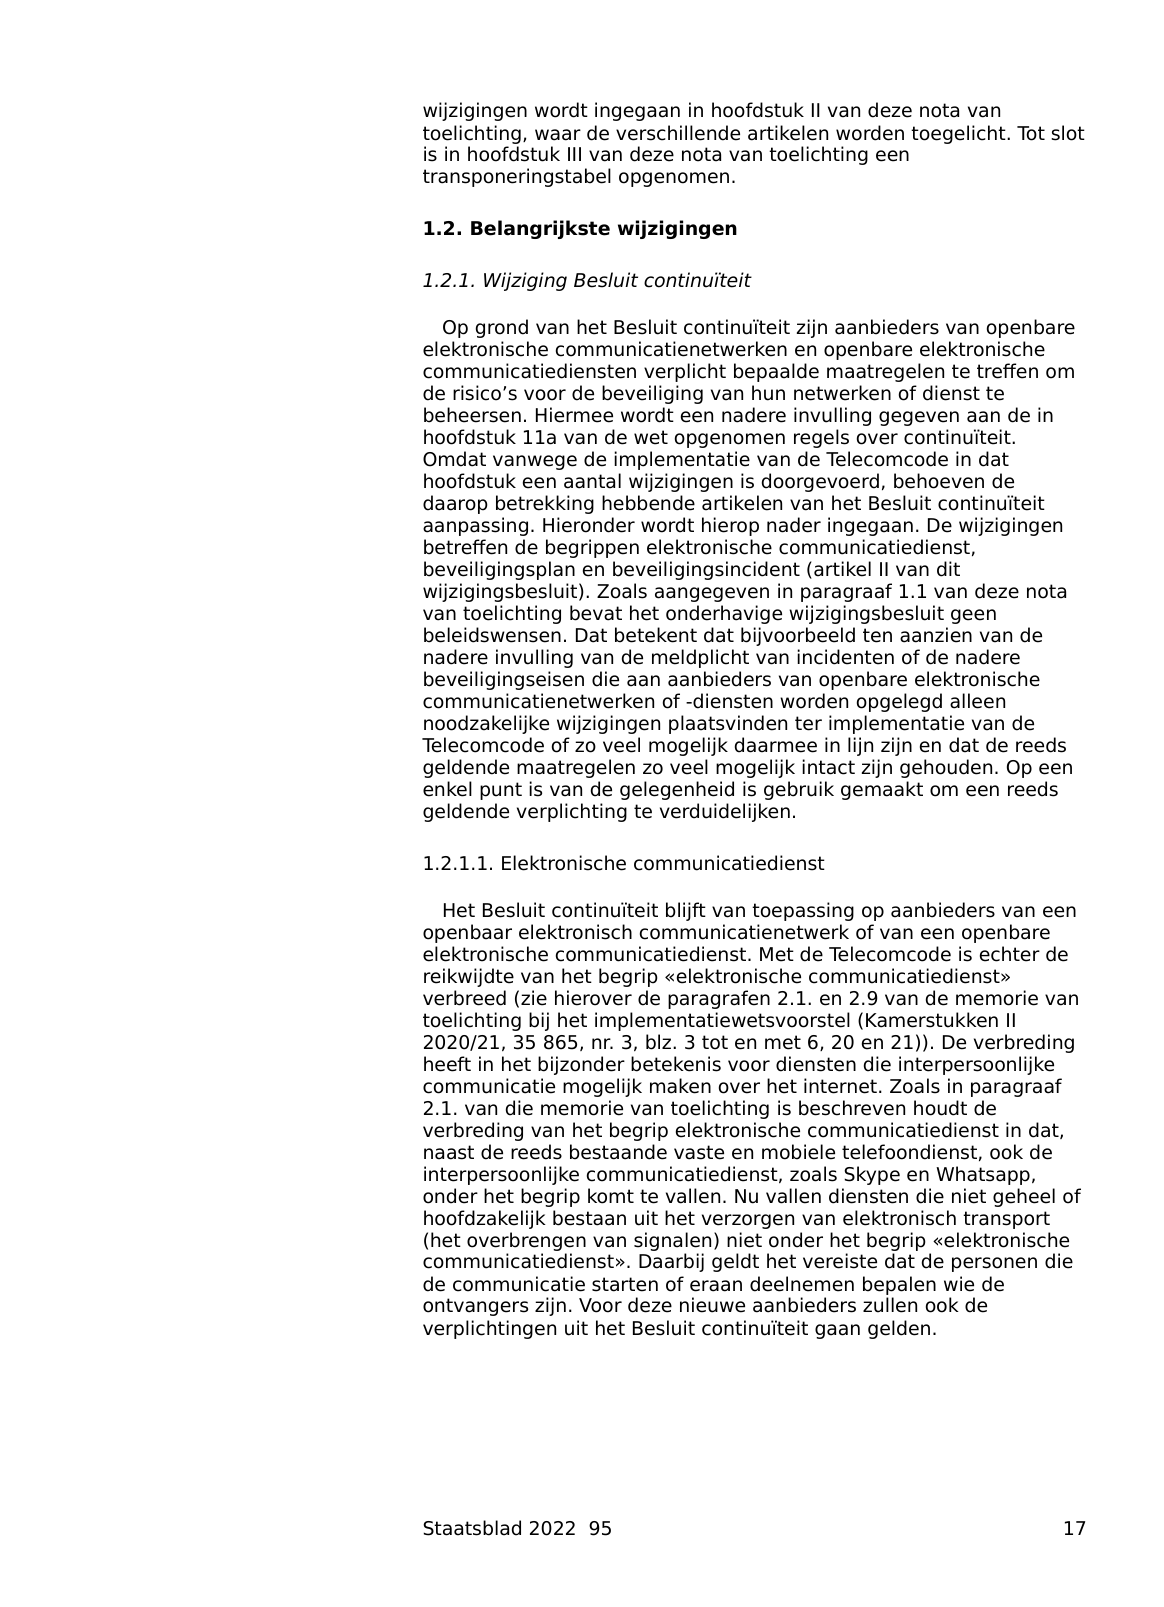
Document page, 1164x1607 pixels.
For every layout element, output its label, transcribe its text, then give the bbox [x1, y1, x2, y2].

subtitle 1.2.1.1. Elektronische communicatiedienst [422, 853, 1087, 875]
text Het Besluit continuïteit blijft van toepassing op aanbieders van een openbaar elektronisch communicatienetwerk of van een openbare elektronische communicatiedienst. Met de Telecomcode is echter de reikwijdte van het begrip «elektronische communicatiedienst» verbreed (zie hierover de paragrafen 2.1. en 2.9 van de memorie van toelichting bij het implementatiewetsvoorstel (Kamerstukken II 2020/21, 35 865, nr. 3, blz. 3 tot en met 6, 20 en 21)). De verbreding heeft in het bijzonder betekenis voor diensten die interpersoonlijke communicatie mogelijk maken over het internet. Zoals in paragraaf 2.1. van die memorie van toelichting is beschreven houdt de verbreding van het begrip elektronische communicatiedienst in dat, naast de reeds bestaande vaste en mobiele telefoondienst, ook de interpersoonlijke communicatiedienst, zoals Skype en Whatsapp, onder het begrip komt te vallen. Nu vallen diensten die niet geheel of hoofdzakelijk bestaan uit het verzorgen van elektronisch transport (het overbrengen van signalen) niet onder het begrip «elektronische communicatiedienst». Daarbij geldt het vereiste dat de personen die de communicatie starten of eraan deelnemen bepalen wie de ontvangers zijn. Voor deze nieuwe aanbieders zullen ook de verplichtingen uit het Besluit continuïteit gaan gelden. [422, 900, 1087, 1339]
subtitle 1.2. Belangrijkste wijzigingen [422, 218, 1087, 240]
subtitle 1.2.1. Wijziging Besluit continuïteit [422, 270, 1087, 292]
text wijzigingen wordt ingegaan in hoofdstuk II van deze nota van toelichting, waar de verschillende artikelen worden toegelicht. Tot slot is in hoofdstuk III van deze nota van toelichting een transponeringstabel opgenomen. [422, 100, 1087, 188]
text Op grond van het Besluit continuïteit zijn aanbieders van openbare elektronische communicatienetwerken en openbare elektronische communicatiediensten verplicht bepaalde maatregelen te treffen om de risico’s voor de beveiliging van hun netwerken of dienst te beheersen. Hiermee wordt een nadere invulling gegeven aan de in hoofdstuk 11a van de wet opgenomen regels over continuïteit. Omdat vanwege de implementatie van de Telecomcode in dat hoofdstuk een aantal wijzigingen is doorgevoerd, behoeven de daarop betrekking hebbende artikelen van het Besluit continuïteit aanpassing. Hieronder wordt hierop nader ingegaan. De wijzigingen betreffen de begrippen elektronische communicatiedienst, beveiligingsplan en beveiligingsincident (artikel II van dit wijzigingsbesluit). Zoals aangegeven in paragraaf 1.1 van deze nota van toelichting bevat het onderhavige wijzigingsbesluit geen beleidswensen. Dat betekent dat bijvoorbeeld ten aanzien van de nadere invulling van de meldplicht van incidenten of de nadere beveiligingseisen die aan aanbieders van openbare elektronische communicatienetwerken of -diensten worden opgelegd alleen noodzakelijke wijzigingen plaatsvinden ter implementatie van de Telecomcode of zo veel mogelijk daarmee in lijn zijn en dat de reeds geldende maatregelen zo veel mogelijk intact zijn gehouden. Op een enkel punt is van de gelegenheid is gebruik gemaakt om een reeds geldende verplichting te verduidelijken. [422, 317, 1087, 823]
